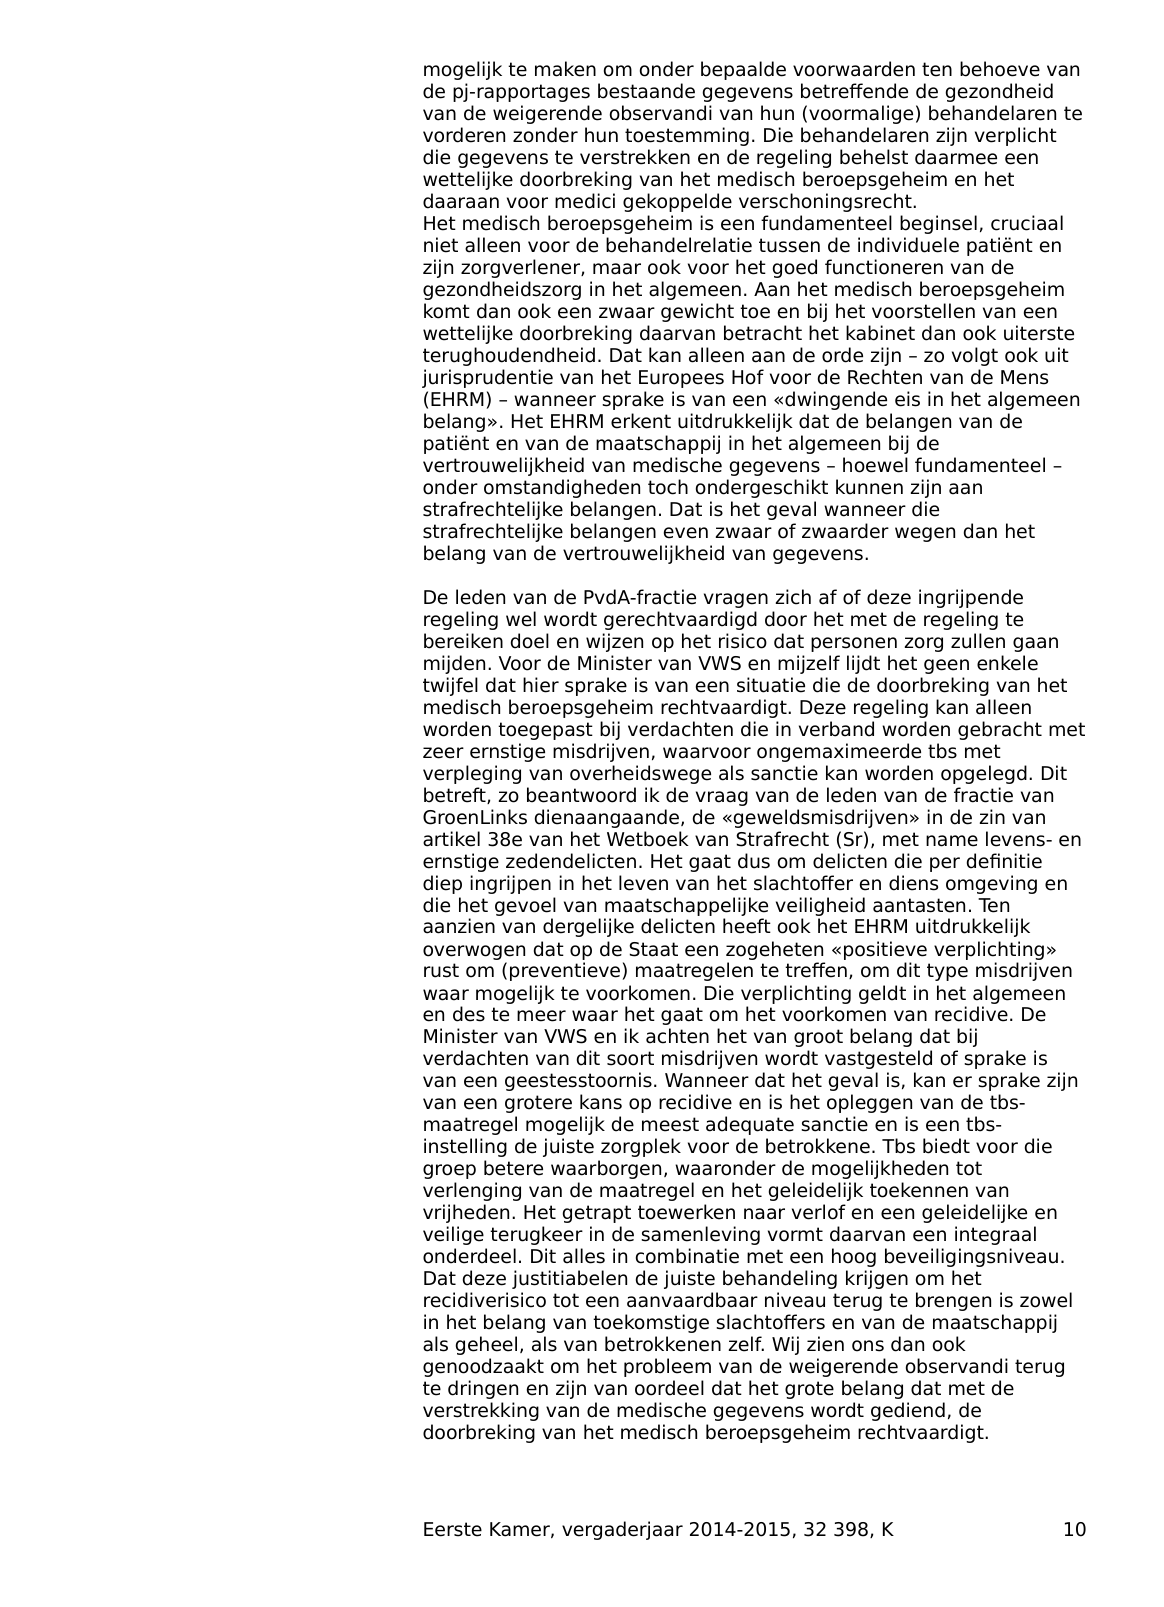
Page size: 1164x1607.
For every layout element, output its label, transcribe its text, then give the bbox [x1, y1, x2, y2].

text mogelijk te maken om onder bepaalde voorwaarden ten behoeve van de pj-rapportages bestaande gegevens betreffende de gezondheid van de weigerende observandi van hun (voormalige) behandelaren te vorderen zonder hun toestemming. Die behandelaren zijn verplicht die gegevens te verstrekken en de regeling behelst daarmee een wettelijke doorbreking van het medisch beroepsgeheim en het daaraan voor medici gekoppelde verschoningsrecht. [422, 59, 1087, 213]
text Het medisch beroepsgeheim is een fundamenteel beginsel, cruciaal niet alleen voor de behandelrelatie tussen de individuele patiënt en zijn zorgverlener, maar ook voor het goed functioneren van de gezondheidszorg in het algemeen. Aan het medisch beroepsgeheim komt dan ook een zwaar gewicht toe en bij het voorstellen van een wettelijke doorbreking daarvan betracht het kabinet dan ook uiterste terughoudendheid. Dat kan alleen aan de orde zijn – zo volgt ook uit jurisprudentie van het Europees Hof voor de Rechten van de Mens (EHRM) – wanneer sprake is van een «dwingende eis in het algemeen belang». Het EHRM erkent uitdrukkelijk dat de belangen van de patiënt en van de maatschappij in het algemeen bij de vertrouwelijkheid van medische gegevens – hoewel fundamenteel – onder omstandigheden toch ondergeschikt kunnen zijn aan strafrechtelijke belangen. Dat is het geval wanneer die strafrechtelijke belangen even zwaar of zwaarder wegen dan het belang van de vertrouwelijkheid van gegevens. [422, 213, 1087, 564]
text De leden van de PvdA-fractie vragen zich af of deze ingrijpende regeling wel wordt gerechtvaardigd door het met de regeling te bereiken doel en wijzen op het risico dat personen zorg zullen gaan mijden. Voor de Minister van VWS en mijzelf lijdt het geen enkele twijfel dat hier sprake is van een situatie die de doorbreking van het medisch beroepsgeheim rechtvaardigt. Deze regeling kan alleen worden toegepast bij verdachten die in verband worden gebracht met zeer ernstige misdrijven, waarvoor ongemaximeerde tbs met verpleging van overheidswege als sanctie kan worden opgelegd. Dit betreft, zo beantwoord ik de vraag van de leden van de fractie van GroenLinks dienaangaande, de «geweldsmisdrijven» in de zin van artikel 38e van het Wetboek van Strafrecht (Sr), met name levens- en ernstige zedendelicten. Het gaat dus om delicten die per definitie diep ingrijpen in het leven van het slachtoffer en diens omgeving en die het gevoel van maatschappelijke veiligheid aantasten. Ten aanzien van dergelijke delicten heeft ook het EHRM uitdrukkelijk overwogen dat op de Staat een zogeheten «positieve verplichting» rust om (preventieve) maatregelen te treffen, om dit type misdrijven waar mogelijk te voorkomen. Die verplichting geldt in het algemeen en des te meer waar het gaat om het voorkomen van recidive. De Minister van VWS en ik achten het van groot belang dat bij verdachten van dit soort misdrijven wordt vastgesteld of sprake is van een geestesstoornis. Wanneer dat het geval is, kan er sprake zijn van een grotere kans op recidive en is het opleggen van de tbs-maatregel mogelijk de meest adequate sanctie en is een tbs-instelling de juiste zorgplek voor de betrokkene. Tbs biedt voor die groep betere waarborgen, waaronder de mogelijkheden tot verlenging van de maatregel en het geleidelijk toekennen van vrijheden. Het getrapt toewerken naar verlof en een geleidelijke en veilige terugkeer in de samenleving vormt daarvan een integraal onderdeel. Dit alles in combinatie met een hoog beveiligingsniveau. Dat deze justitiabelen de juiste behandeling krijgen om het recidiverisico tot een aanvaardbaar niveau terug te brengen is zowel in het belang van toekomstige slachtoffers en van de maatschappij als geheel, als van betrokkenen zelf. Wij zien ons dan ook genoodzaakt om het probleem van de weigerende observandi terug te dringen en zijn van oordeel dat het grote belang dat met de verstrekking van de medische gegevens wordt gediend, de doorbreking van het medisch beroepsgeheim rechtvaardigt. [422, 587, 1087, 1444]
